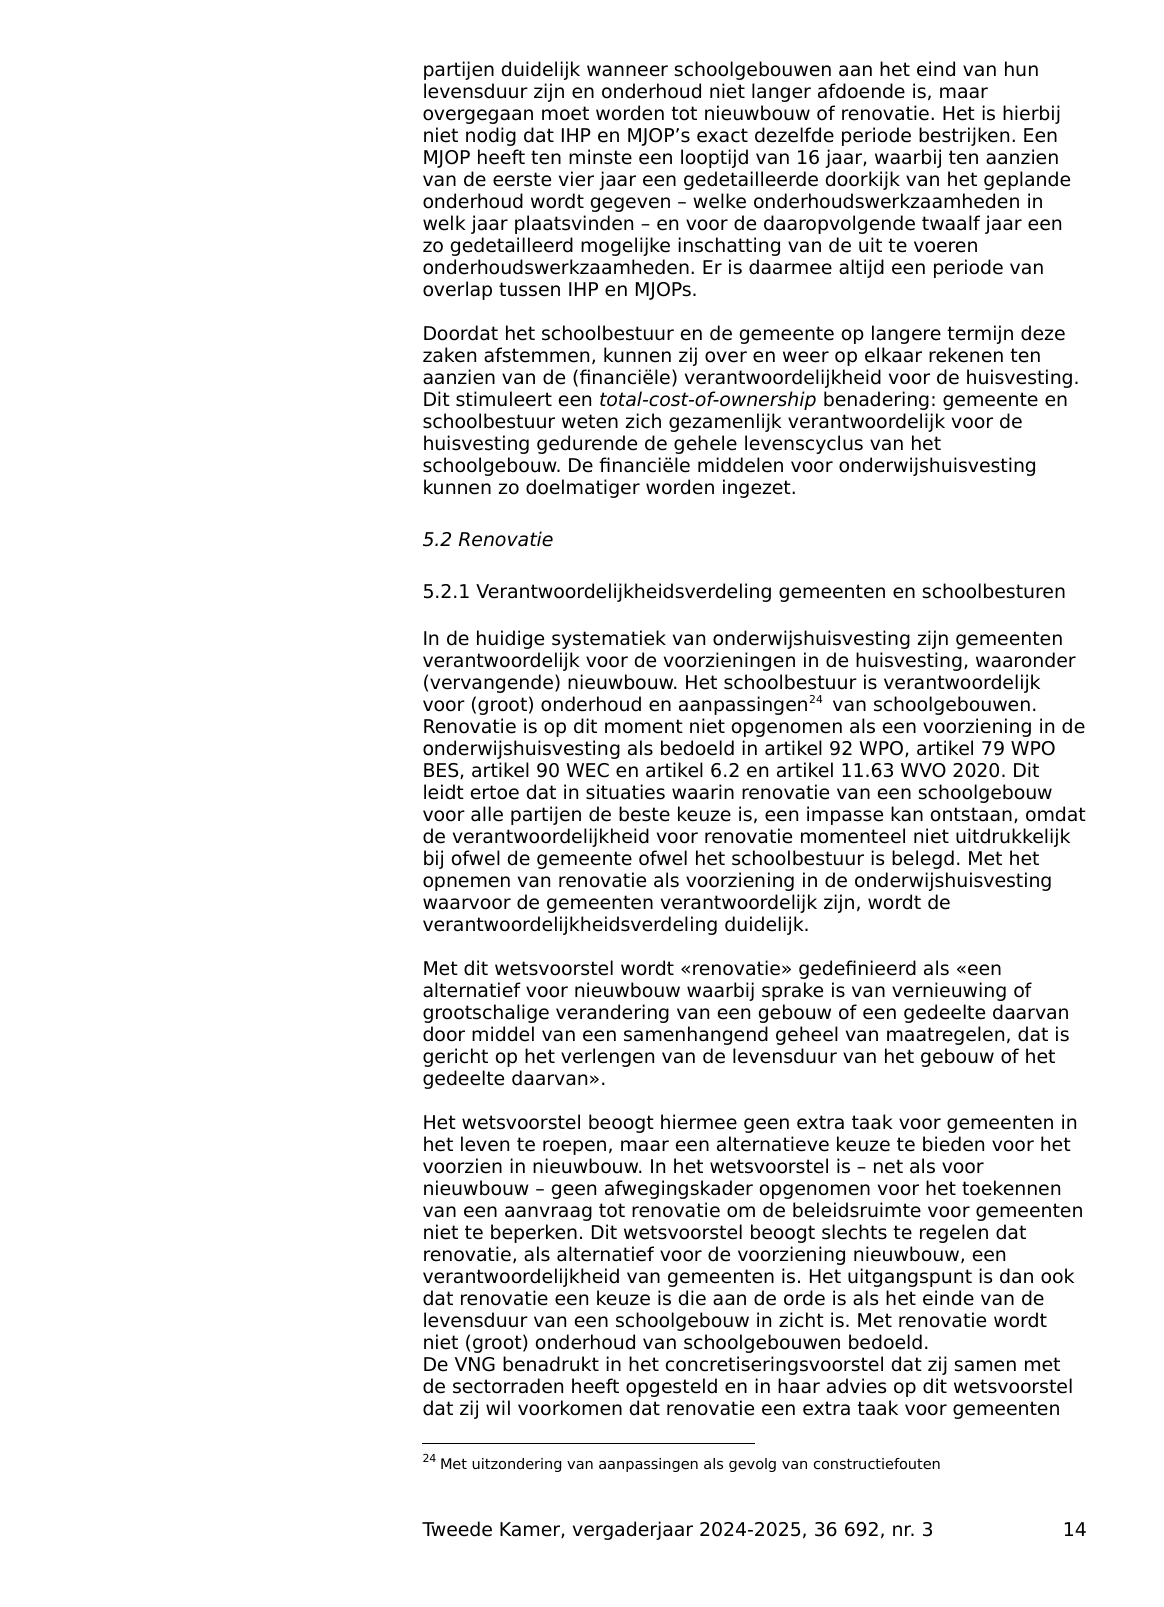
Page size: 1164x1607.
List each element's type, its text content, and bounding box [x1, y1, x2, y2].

text Met uitzondering van aanpassingen als gevolg van constructiefouten [422, 1452, 1087, 1474]
subtitle 5.2.1 Verantwoordelijkheidsverdeling gemeenten en schoolbesturen [422, 581, 1087, 603]
text Doordat het schoolbestuur en de gemeente op langere termijn deze zaken afstemmen, kunnen zij over en weer op elkaar rekenen ten aanzien van de (financiële) verantwoordelijkheid voor de huisvesting. Dit stimuleert een total-cost-of-ownership benadering: gemeente en schoolbestuur weten zich gezamenlijk verantwoordelijk voor de huisvesting gedurende de gehele levenscyclus van het schoolgebouw. De financiële middelen voor onderwijshuisvesting kunnen zo doelmatiger worden ingezet. [422, 323, 1087, 499]
subtitle 5.2 Renovatie [422, 529, 1087, 551]
text partijen duidelijk wanneer schoolgebouwen aan het eind van hun levensduur zijn en onderhoud niet langer afdoende is, maar overgegaan moet worden tot nieuwbouw of renovatie. Het is hierbij niet nodig dat IHP en MJOP’s exact dezelfde periode bestrijken. Een MJOP heeft ten minste een looptijd van 16 jaar, waarbij ten aanzien van de eerste vier jaar een gedetailleerde doorkijk van het geplande onderhoud wordt gegeven – welke onderhoudswerkzaamheden in welk jaar plaatsvinden – en voor de daaropvolgende twaalf jaar een zo gedetailleerd mogelijke inschatting van de uit te voeren onderhoudswerkzaamheden. Er is daarmee altijd een periode van overlap tussen IHP en MJOPs. [422, 59, 1087, 301]
text Het wetsvoorstel beoogt hiermee geen extra taak voor gemeenten in het leven te roepen, maar een alternatieve keuze te bieden voor het voorzien in nieuwbouw. In het wetsvoorstel is – net als voor nieuwbouw – geen afwegingskader opgenomen voor het toekennen van een aanvraag tot renovatie om de beleidsruimte voor gemeenten niet te beperken. Dit wetsvoorstel beoogt slechts te regelen dat renovatie, als alternatief voor de voorziening nieuwbouw, een verantwoordelijkheid van gemeenten is. Het uitgangspunt is dan ook dat renovatie een keuze is die aan de orde is als het einde van de levensduur van een schoolgebouw in zicht is. Met renovatie wordt niet (groot) onderhoud van schoolgebouwen bedoeld. [422, 1112, 1087, 1353]
text Met dit wetsvoorstel wordt «renovatie» gedefinieerd als «een alternatief voor nieuwbouw waarbij sprake is van vernieuwing of grootschalige verandering van een gebouw of een gedeelte daarvan door middel van een samenhangend geheel van maatregelen, dat is gericht op het verlengen van de levensduur van het gebouw of het gedeelte daarvan». [422, 958, 1087, 1089]
text In de huidige systematiek van onderwijshuisvesting zijn gemeenten verantwoordelijk voor de voorzieningen in de huisvesting, waaronder (vervangende) nieuwbouw. Het schoolbestuur is verantwoordelijk voor (groot) onderhoud en aanpassingen van schoolgebouwen. Renovatie is op dit moment niet opgenomen als een voorziening in de onderwijshuisvesting als bedoeld in artikel 92 WPO, artikel 79 WPO BES, artikel 90 WEC en artikel 6.2 en artikel 11.63 WVO 2020. Dit leidt ertoe dat in situaties waarin renovatie van een schoolgebouw voor alle partijen de beste keuze is, een impasse kan ontstaan, omdat de verantwoordelijkheid voor renovatie momenteel niet uitdrukkelijk bij ofwel de gemeente ofwel het schoolbestuur is belegd. Met het opnemen van renovatie als voorziening in de onderwijshuisvesting waarvoor de gemeenten verantwoordelijk zijn, wordt de verantwoordelijkheidsverdeling duidelijk. [422, 628, 1087, 936]
text De VNG benadrukt in het concretiseringsvoorstel dat zij samen met de sectorraden heeft opgesteld en in haar advies op dit wetsvoorstel dat zij wil voorkomen dat renovatie een extra taak voor gemeenten [422, 1353, 1087, 1419]
